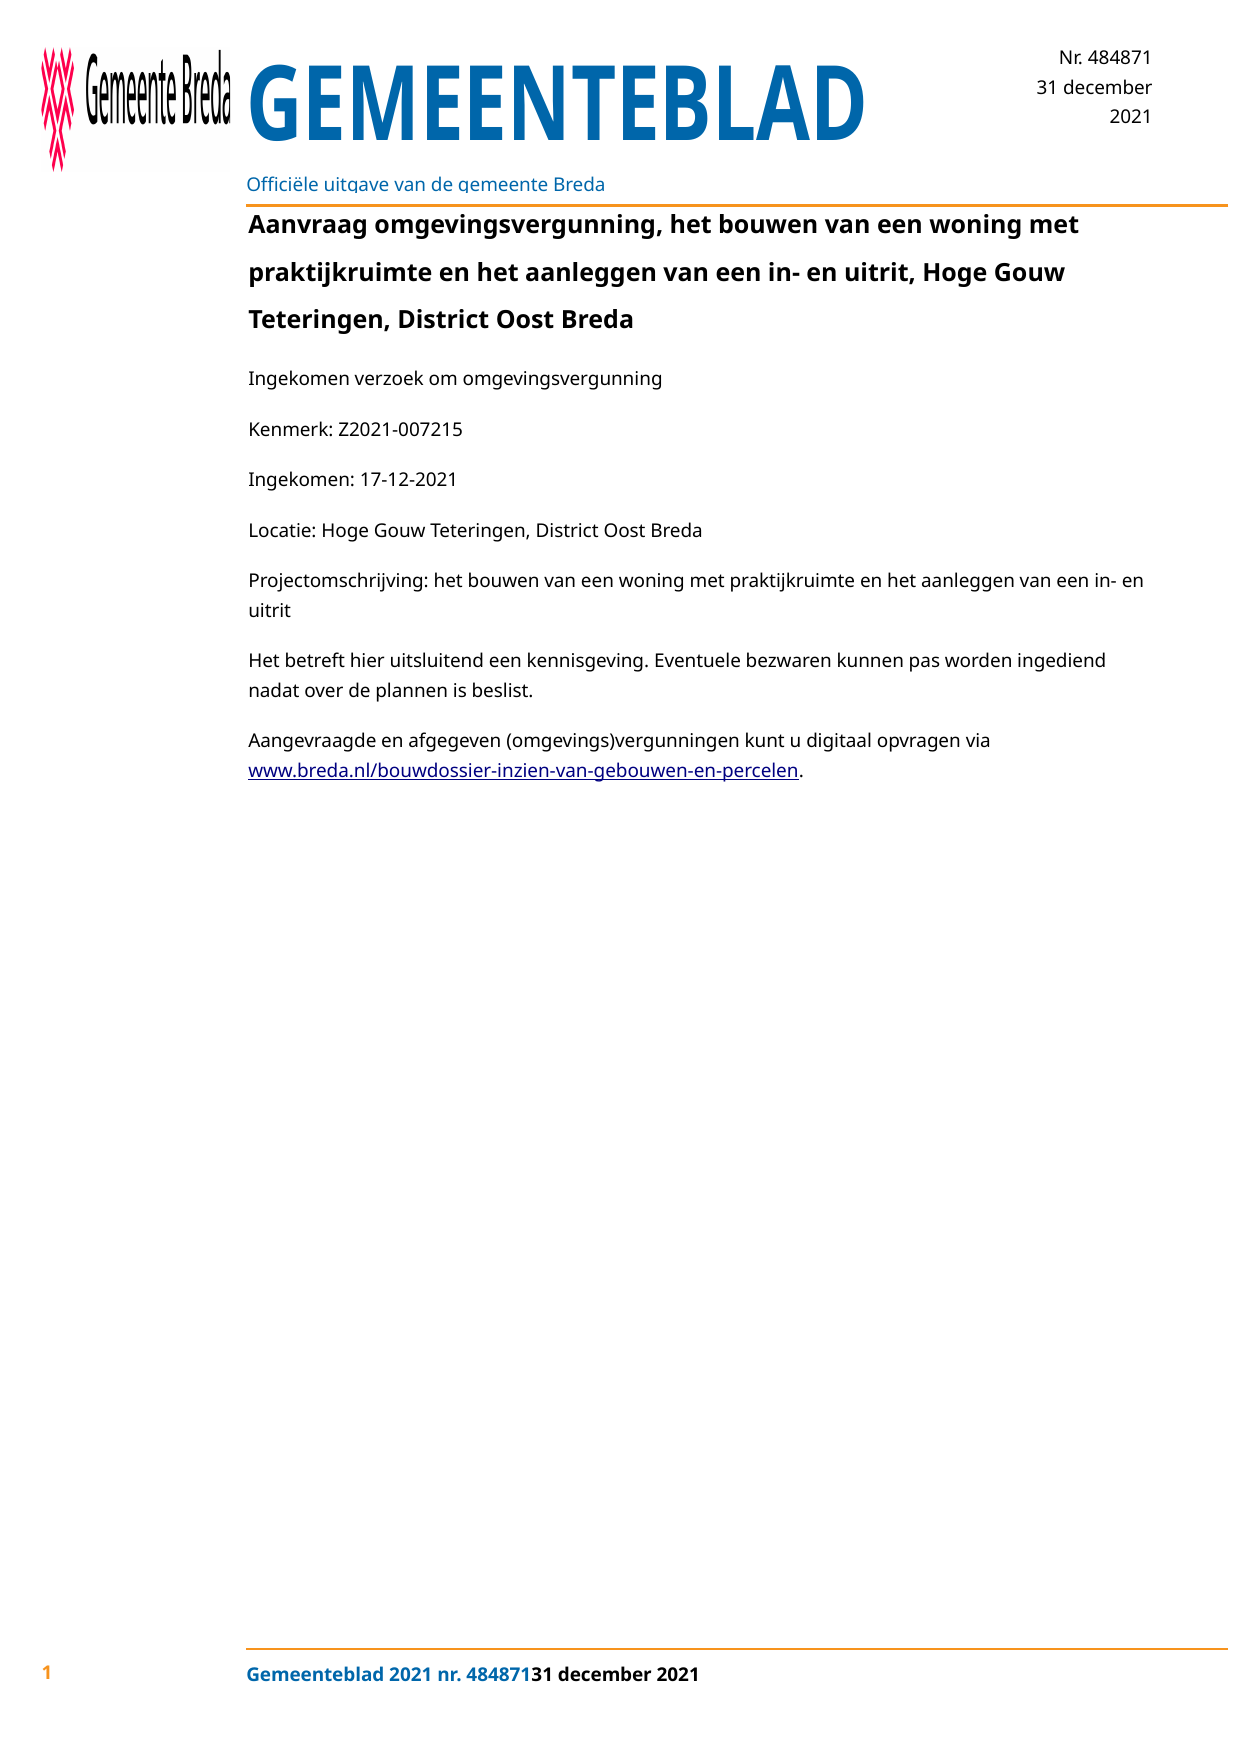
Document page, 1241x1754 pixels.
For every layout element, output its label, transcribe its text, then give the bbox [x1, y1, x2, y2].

text Aangevraagde en afgegeven (omgevings)vergunningen kunt u digitaal opvragen via www.breda.nl/bouwdossier-inzien-van-gebouwen-en-percelen. [248, 727, 1152, 782]
text Kenmerk: Z2021-007215 [248, 416, 1152, 442]
text Het betreft hier uitsluitend een kennisgeving. Eventuele bezwaren kunnen pas worden ingediend nadat over de plannen is beslist. [248, 647, 1152, 702]
text Locatie: Hoge Gouw Teteringen, District Oost Breda [248, 517, 1152, 542]
text Ingekomen: 17-12-2021 [248, 466, 1152, 492]
text Aanvraag omgevingsvergunning, het bouwen van een woning met praktijkruimte en het aanleggen van een in- en uitrit, Hoge Gouw Teteringen, District Oost Breda [248, 207, 1152, 336]
text Projectomschrijving: het bouwen van een woning met praktijkruimte en het aanleggen van een in- en uitrit [248, 567, 1152, 622]
picture [41, 47, 231, 172]
text Ingekomen verzoek om omgevingsvergunning [248, 366, 1152, 391]
